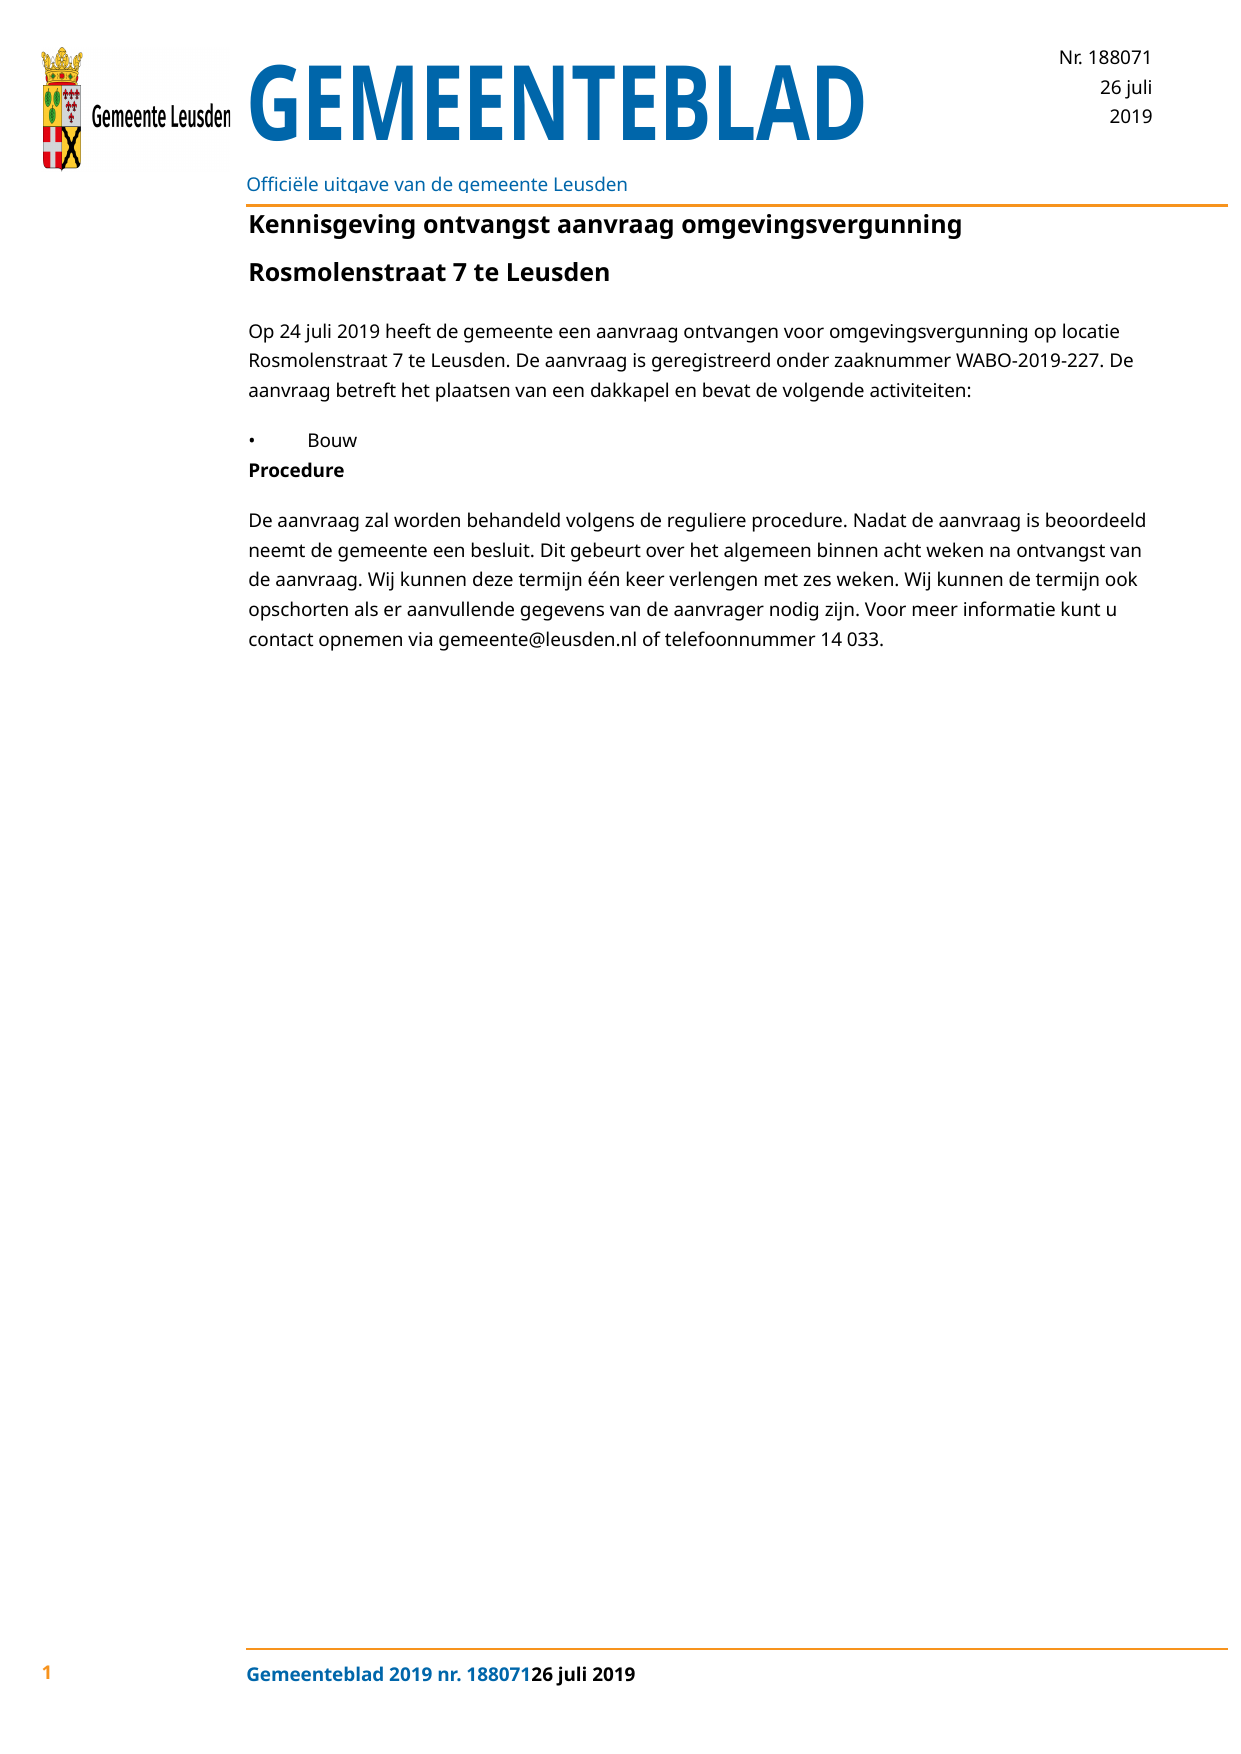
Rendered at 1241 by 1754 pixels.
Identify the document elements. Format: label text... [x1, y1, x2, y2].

text Kennisgeving ontvangst aanvraag omgevingsvergunning Rosmolenstraat 7 te Leusden [248, 207, 1152, 288]
text De aanvraag zal worden behandeld volgens de reguliere procedure. Nadat de aanvraag is beoordeeld neemt de gemeente een besluit. Dit gebeurt over het algemeen binnen acht weken na ontvangst van de aanvraag. Wij kunnen deze termijn één keer verlengen met zes weken. Wij kunnen de termijn ook opschorten als er aanvullende gegevens van de aanvrager nodig zijn. Voor meer informatie kunt u contact opnemen via gemeente@leusden.nl of telefoonnummer 14 033. [248, 507, 1152, 652]
list Bouw [248, 427, 1152, 453]
picture [41, 47, 231, 172]
text Procedure [248, 457, 1152, 483]
text Op 24 juli 2019 heeft de gemeente een aanvraag ontvangen voor omgevingsvergunning op locatie Rosmolenstraat 7 te Leusden. De aanvraag is geregistreerd onder zaaknummer WABO-2019-227. De aanvraag betreft het plaatsen van een dakkapel en bevat de volgende activiteiten: [248, 318, 1152, 403]
